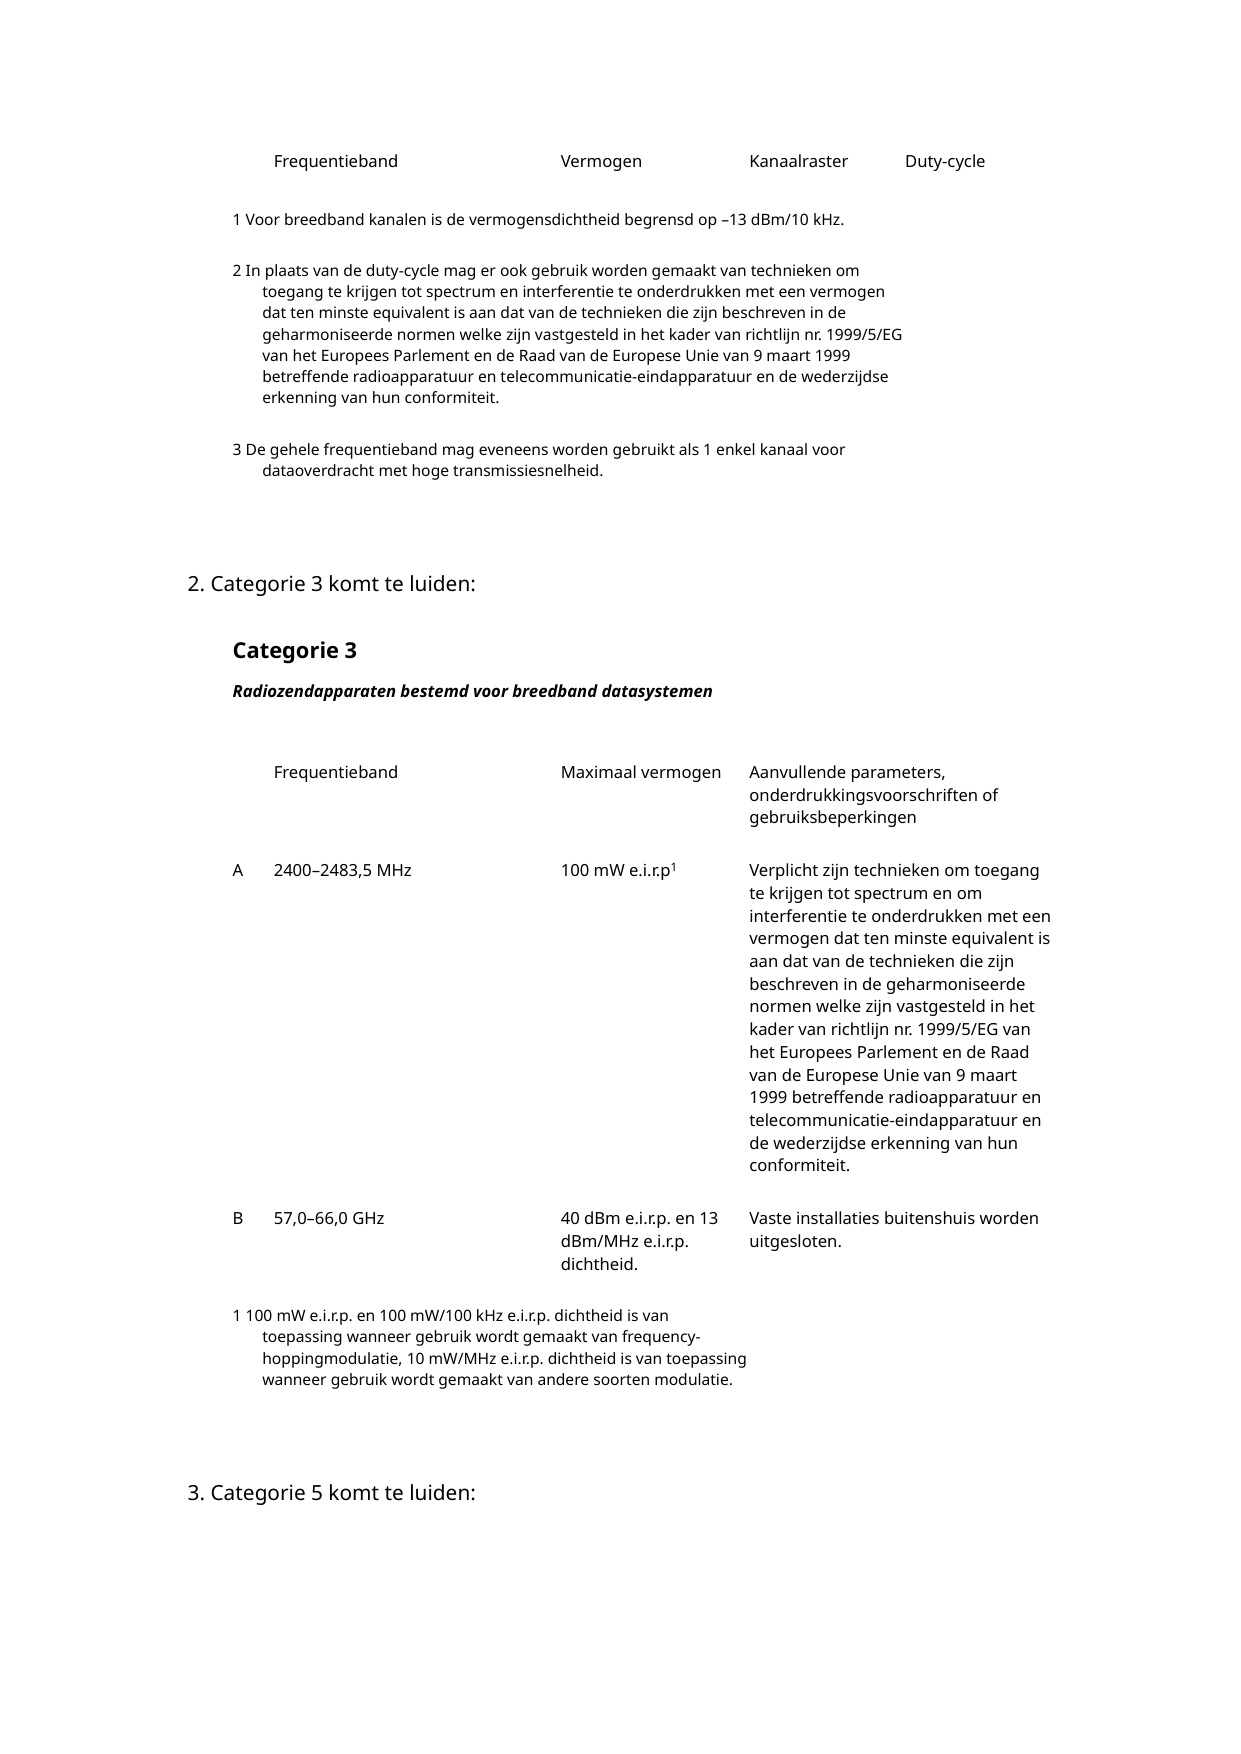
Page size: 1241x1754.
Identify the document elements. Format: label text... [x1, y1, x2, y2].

table_cell Verplicht zijn technieken om toegang te krijgen tot spectrum en om interferentie te onderdrukken met een vermogen dat ten minste equivalent is aan dat van de technieken die zijn beschreven in de geharmoniseerde normen welke zijn vastgesteld in het kader van richtlijn nr. 1999/5/EG van het Europees Parlement en de Raad van de Europese Unie van 9 maart 1999 betreffende radioapparatuur en telecommunicatie-eindapparatuur en de wederzijdse erkenning van hun conformiteit. [749, 859, 1053, 1207]
table_header Frequentieband [274, 761, 561, 859]
table_header Frequentieband [274, 150, 561, 208]
table_header Kanaalraster [749, 150, 905, 208]
table_header Duty-cycle [905, 150, 1053, 208]
table_header [233, 150, 273, 208]
table_cell A [233, 859, 273, 1207]
text 2. Categorie 3 komt te luiden: [187, 569, 1053, 598]
table_cell Vaste installaties buitenshuis worden uitgesloten. [749, 1207, 1053, 1305]
table_cell 1 100 mW e.i.r.p. en 100 mW/100 kHz e.i.r.p. dichtheid is van toepassing wanneer gebruik wordt gemaakt van frequency-hoppingmodulatie, 10 mW/MHz e.i.r.p. dichtheid is van toepassing wanneer gebruik wordt gemaakt van andere soorten modulatie. [233, 1305, 749, 1420]
subtitle Categorie 3 [232, 635, 1053, 665]
table_cell 1 Voor breedband kanalen is de vermogensdichtheid begrensd op –13 dBm/10 kHz. 2 In plaats van de duty-cycle mag er ook gebruik worden gemaakt van technieken om toegang te krijgen tot spectrum en interferentie te onderdrukken met een vermogen dat ten minste equivalent is aan dat van de technieken die zijn beschreven in de geharmoniseerde normen welke zijn vastgesteld in het kader van richtlijn nr. 1999/5/EG van het Europees Parlement en de Raad van de Europese Unie van 9 maart 1999 betreffende radioapparatuur en telecommunicatie-eindapparatuur en de wederzijdse erkenning van hun conformiteit. 3 De gehele frequentieband mag eveneens worden gebruikt als 1 enkel kanaal voor dataoverdracht met hoge transmissiesnelheid. [233, 209, 905, 511]
table_header Maximaal vermogen [561, 761, 749, 859]
table_cell B [233, 1207, 273, 1305]
table_cell 100 mW e.i.r.p1 [561, 859, 749, 1207]
table_cell 57,0–66,0 GHz [274, 1207, 561, 1305]
text 3. Categorie 5 komt te luiden: [187, 1478, 1053, 1507]
table_cell 2400–2483,5 MHz [274, 859, 561, 1207]
table_cell 40 dBm e.i.r.p. en 13 dBm/MHz e.i.r.p. dichtheid. [561, 1207, 749, 1305]
table_header Aanvullende parameters, onderdrukkingsvoorschriften of gebruiksbeperkingen [749, 761, 1053, 859]
table_header [233, 761, 273, 859]
table_header Vermogen [561, 150, 749, 208]
text Radiozendapparaten bestemd voor breedband datasystemen [232, 680, 1053, 703]
